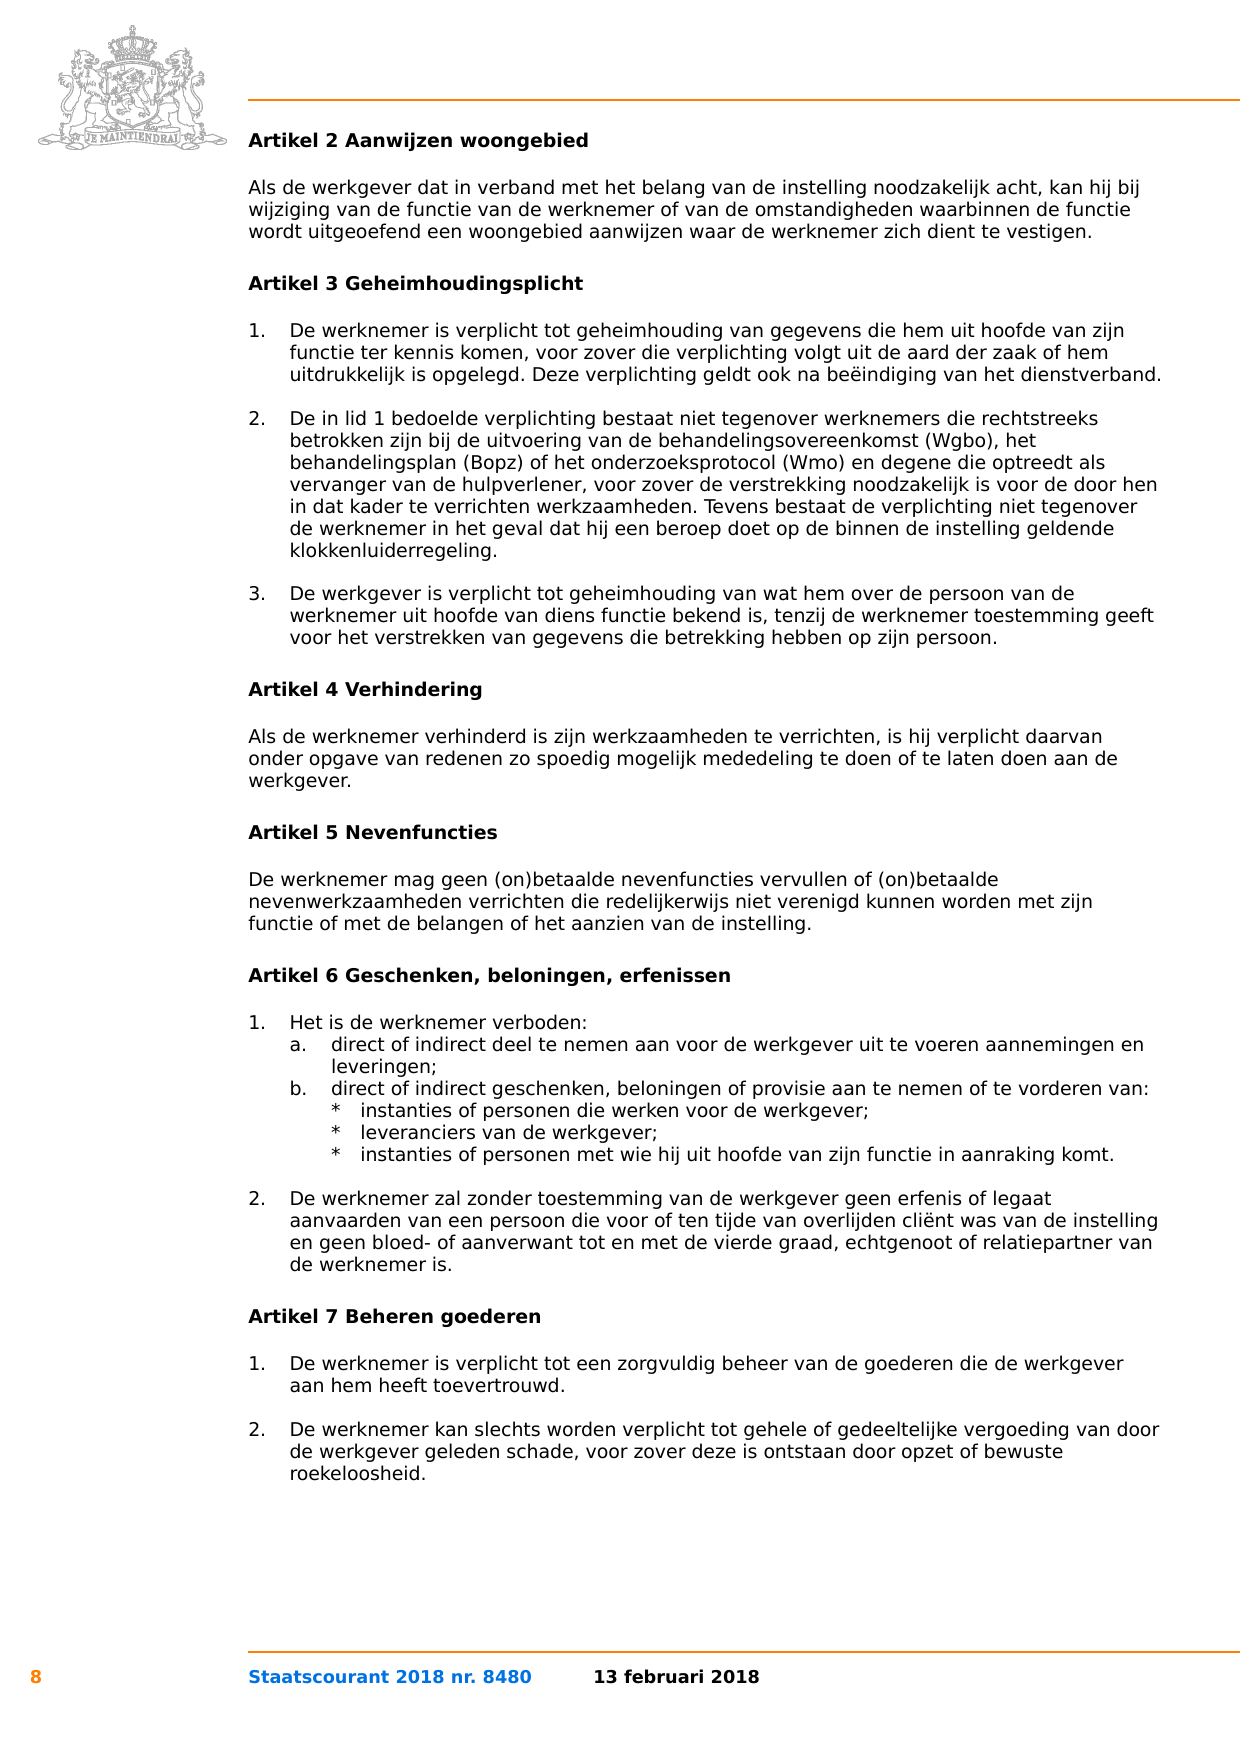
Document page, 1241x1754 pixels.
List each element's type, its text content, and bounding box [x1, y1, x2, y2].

text 1. De werknemer is verplicht tot een zorgvuldig beheer van de goederen die de werkgever aan hem heeft toevertrouwd. [248, 1353, 1163, 1397]
text 1. De werknemer is verplicht tot geheimhouding van gegevens die hem uit hoofde van zijn functie ter kennis komen, voor zover die verplichting volgt uit de aard der zaak of hem uitdrukkelijk is opgelegd. Deze verplichting geldt ook na beëindiging van het dienstverband. [248, 320, 1163, 386]
text a. direct of indirect deel te nemen aan voor de werkgever uit te voeren aannemingen en leveringen; [289, 1034, 1163, 1078]
text 2. De werknemer zal zonder toestemming van de werkgever geen erfenis of legaat aanvaarden van een persoon die voor of ten tijde van overlijden cliënt was van de instelling en geen bloed- of aanverwant tot en met de vierde graad, echtgenoot of relatiepartner van de werknemer is. [248, 1188, 1163, 1276]
text 3. De werkgever is verplicht tot geheimhouding van wat hem over de persoon van de werknemer uit hoofde van diens functie bekend is, tenzij de werknemer toestemming geeft voor het verstrekken van gegevens die betrekking hebben op zijn persoon. [248, 583, 1163, 649]
subtitle Artikel 5 Nevenfuncties [248, 822, 1163, 844]
text Als de werkgever dat in verband met het belang van de instelling noodzakelijk acht, kan hij bij wijziging van de functie van de werknemer of van de omstandigheden waarbinnen de functie wordt uitgeoefend een woongebied aanwijzen waar de werknemer zich dient te vestigen. [248, 177, 1163, 243]
text * leveranciers van de werkgever; [331, 1122, 1163, 1144]
text Als de werknemer verhinderd is zijn werkzaamheden te verrichten, is hij verplicht daarvan onder opgave van redenen zo spoedig mogelijk mededeling te doen of te laten doen aan de werkgever. [248, 726, 1163, 792]
text 2. De in lid 1 bedoelde verplichting bestaat niet tegenover werknemers die rechtstreeks betrokken zijn bij de uitvoering van de behandelingsovereenkomst (Wgbo), het behandelingsplan (Bopz) of het onderzoeksprotocol (Wmo) en degene die optreedt als vervanger van de hulpverlener, voor zover de verstrekking noodzakelijk is voor de door hen in dat kader te verrichten werkzaamheden. Tevens bestaat de verplichting niet tegenover de werknemer in het geval dat hij een beroep doet op de binnen de instelling geldende klokkenluiderregeling. [248, 408, 1163, 561]
text 1. Het is de werknemer verboden: [248, 1012, 1163, 1034]
text 2. De werknemer kan slechts worden verplicht tot gehele of gedeeltelijke vergoeding van door de werkgever geleden schade, voor zover deze is ontstaan door opzet of bewuste roekeloosheid. [248, 1418, 1163, 1484]
text De werknemer mag geen (on)betaalde nevenfuncties vervullen of (on)betaalde nevenwerkzaamheden verrichten die redelijkerwijs niet verenigd kunnen worden met zijn functie of met de belangen of het aanzien van de instelling. [248, 869, 1163, 935]
text b. direct of indirect geschenken, beloningen of provisie aan te nemen of te vorderen van: [289, 1078, 1163, 1100]
text * instanties of personen met wie hij uit hoofde van zijn functie in aanraking komt. [331, 1144, 1163, 1166]
text * instanties of personen die werken voor de werkgever; [331, 1100, 1163, 1122]
subtitle Artikel 3 Geheimhoudingsplicht [248, 273, 1163, 295]
subtitle Artikel 4 Verhindering [248, 679, 1163, 701]
subtitle Artikel 7 Beheren goederen [248, 1306, 1163, 1328]
subtitle Artikel 2 Aanwijzen woongebied [248, 130, 1163, 152]
subtitle Artikel 6 Geschenken, beloningen, erfenissen [248, 965, 1163, 987]
picture [38, 25, 227, 150]
